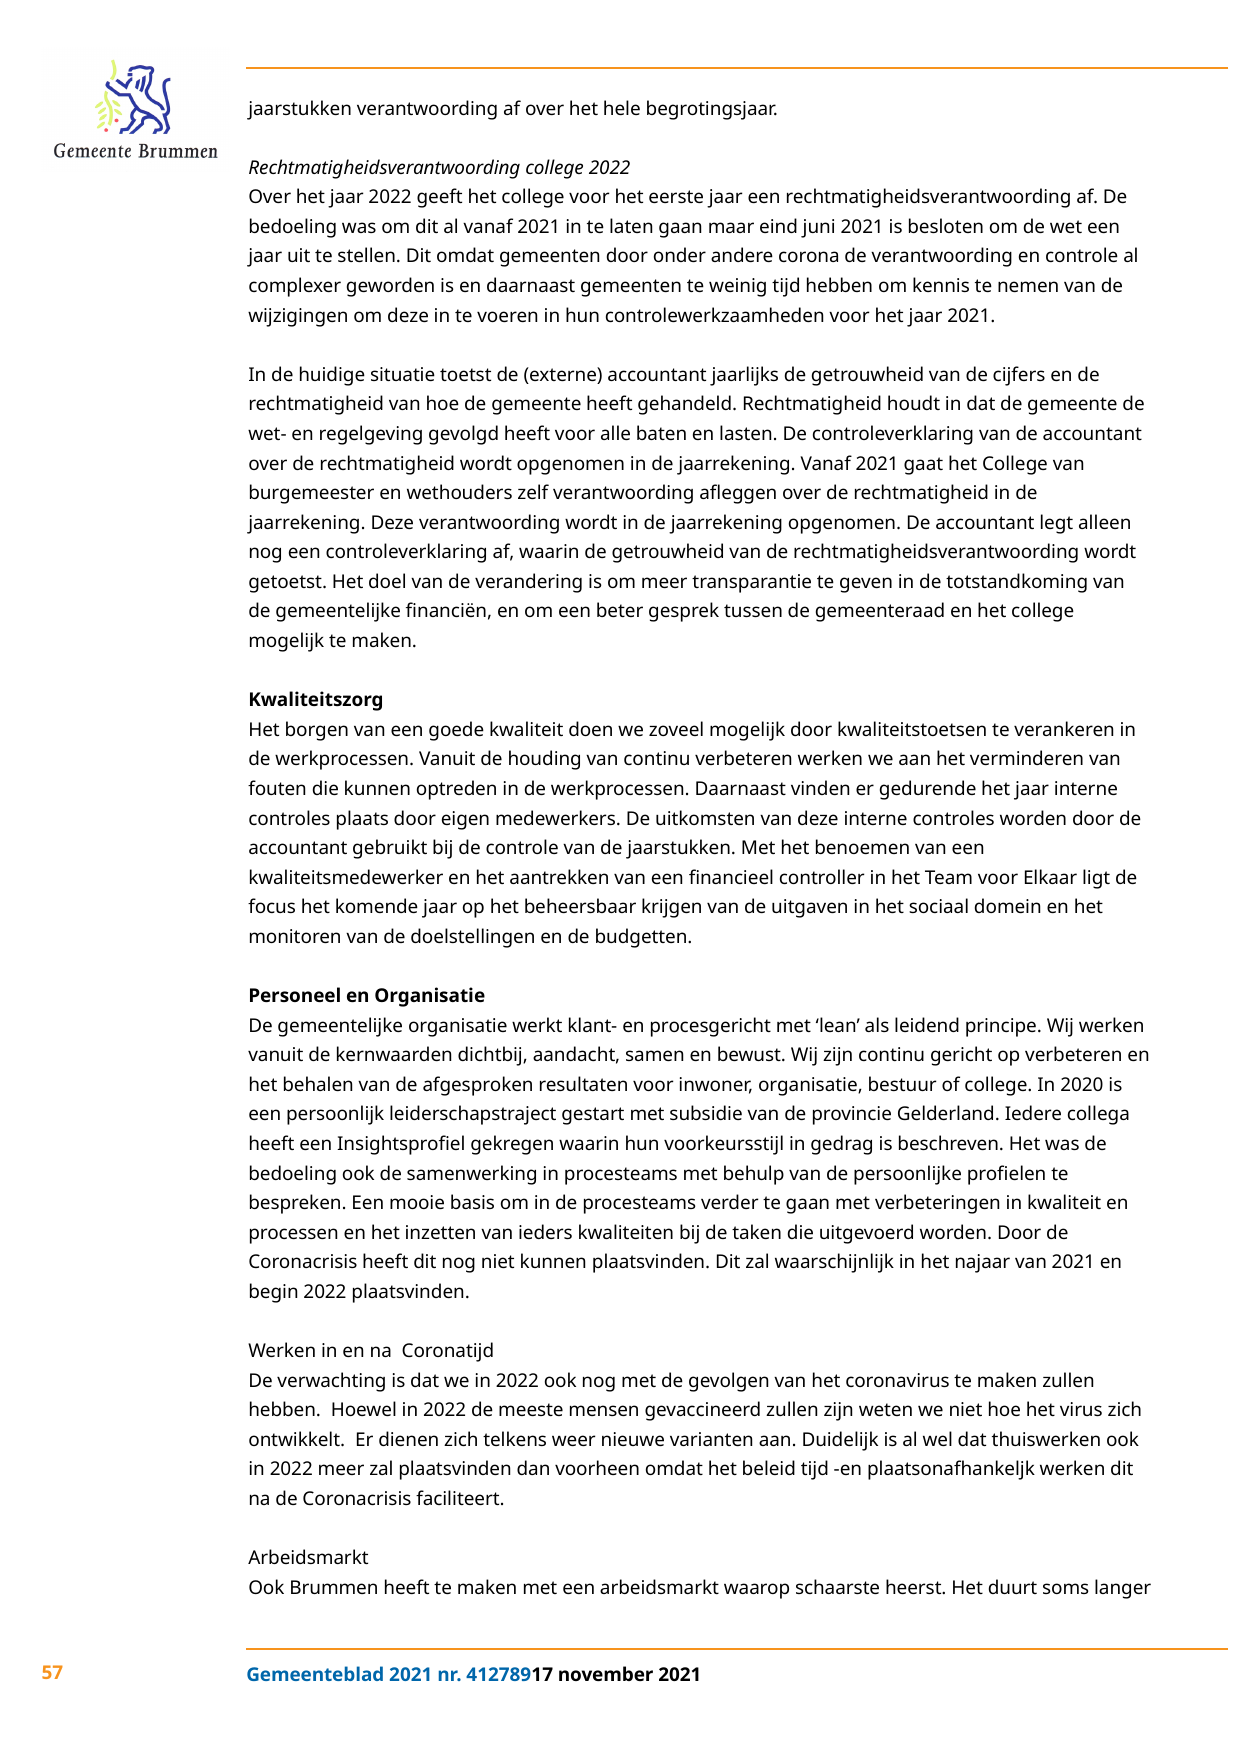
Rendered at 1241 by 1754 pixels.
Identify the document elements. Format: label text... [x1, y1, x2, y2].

text De gemeentelijke organisatie werkt klant- en procesgericht met ‘lean’ als leidend principe. Wij werken vanuit de kernwaarden dichtbij, aandacht, samen en bewust. Wij zijn continu gericht op verbeteren en het behalen van de afgesproken resultaten voor inwoner, organisatie, bestuur of college. In 2020 is een persoonlijk leiderschapstraject gestart met subsidie van de provincie Gelderland. Iedere collega heeft een Insightsprofiel gekregen waarin hun voorkeursstijl in gedrag is beschreven. Het was de bedoeling ook de samenwerking in procesteams met behulp van de persoonlijke profielen te bespreken. Een mooie basis om in de procesteams verder te gaan met verbeteringen in kwaliteit en processen en het inzetten van ieders kwaliteiten bij de taken die uitgevoerd worden. Door de Coronacrisis heeft dit nog niet kunnen plaatsvinden. Dit zal waarschijnlijk in het najaar van 2021 en begin 2022 plaatsvinden. [248, 1012, 1152, 1304]
text Werken in en na Coronatijd [248, 1337, 1152, 1363]
text In de huidige situatie toetst de (externe) accountant jaarlijks de getrouwheid van de cijfers en de rechtmatigheid van hoe de gemeente heeft gehandeld. Rechtmatigheid houdt in dat de gemeente de wet- en regelgeving gevolgd heeft voor alle baten en lasten. De controleverklaring van de accountant over de rechtmatigheid wordt opgenomen in de jaarrekening. Vanaf 2021 gaat het College van burgemeester en wethouders zelf verantwoording afleggen over de rechtmatigheid in de jaarrekening. Deze verantwoording wordt in de jaarrekening opgenomen. De accountant legt alleen nog een controleverklaring af, waarin de getrouwheid van de rechtmatigheidsverantwoording wordt getoetst. Het doel van de verandering is om meer transparantie te geven in de totstandkoming van de gemeentelijke financiën, en om een beter gesprek tussen de gemeenteraad en het college mogelijk te maken. [248, 361, 1152, 653]
picture [41, 47, 231, 172]
text Kwaliteitszorg [248, 686, 1152, 712]
text Rechtmatigheidsverantwoording college 2022 [248, 154, 1152, 180]
text Personeel en Organisatie [248, 982, 1152, 1008]
text Ook Brummen heeft te maken met een arbeidsmarkt waarop schaarste heerst. Het duurt soms langer [248, 1574, 1152, 1600]
text jaarstukken verantwoording af over het hele begrotingsjaar. [248, 95, 1152, 121]
text De verwachting is dat we in 2022 ook nog met de gevolgen van het coronavirus te maken zullen hebben. Hoewel in 2022 de meeste mensen gevaccineerd zullen zijn weten we niet hoe het virus zich ontwikkelt. Er dienen zich telkens weer nieuwe varianten aan. Duidelijk is al wel dat thuiswerken ook in 2022 meer zal plaatsvinden dan voorheen omdat het beleid tijd -en plaatsonafhankeljk werken dit na de Coronacrisis faciliteert. [248, 1367, 1152, 1511]
text Arbeidsmarkt [248, 1544, 1152, 1570]
text Het borgen van een goede kwaliteit doen we zoveel mogelijk door kwaliteitstoetsen te verankeren in de werkprocessen. Vanuit de houding van continu verbeteren werken we aan het verminderen van fouten die kunnen optreden in de werkprocessen. Daarnaast vinden er gedurende het jaar interne controles plaats door eigen medewerkers. De uitkomsten van deze interne controles worden door de accountant gebruikt bij de controle van de jaarstukken. Met het benoemen van een kwaliteitsmedewerker en het aantrekken van een financieel controller in het Team voor Elkaar ligt de focus het komende jaar op het beheersbaar krijgen van de uitgaven in het sociaal domein en het monitoren van de doelstellingen en de budgetten. [248, 716, 1152, 949]
text Over het jaar 2022 geeft het college voor het eerste jaar een rechtmatigheidsverantwoording af. De bedoeling was om dit al vanaf 2021 in te laten gaan maar eind juni 2021 is besloten om de wet een jaar uit te stellen. Dit omdat gemeenten door onder andere corona de verantwoording en controle al complexer geworden is en daarnaast gemeenten te weinig tijd hebben om kennis te nemen van de wijzigingen om deze in te voeren in hun controlewerkzaamheden voor het jaar 2021. [248, 183, 1152, 328]
